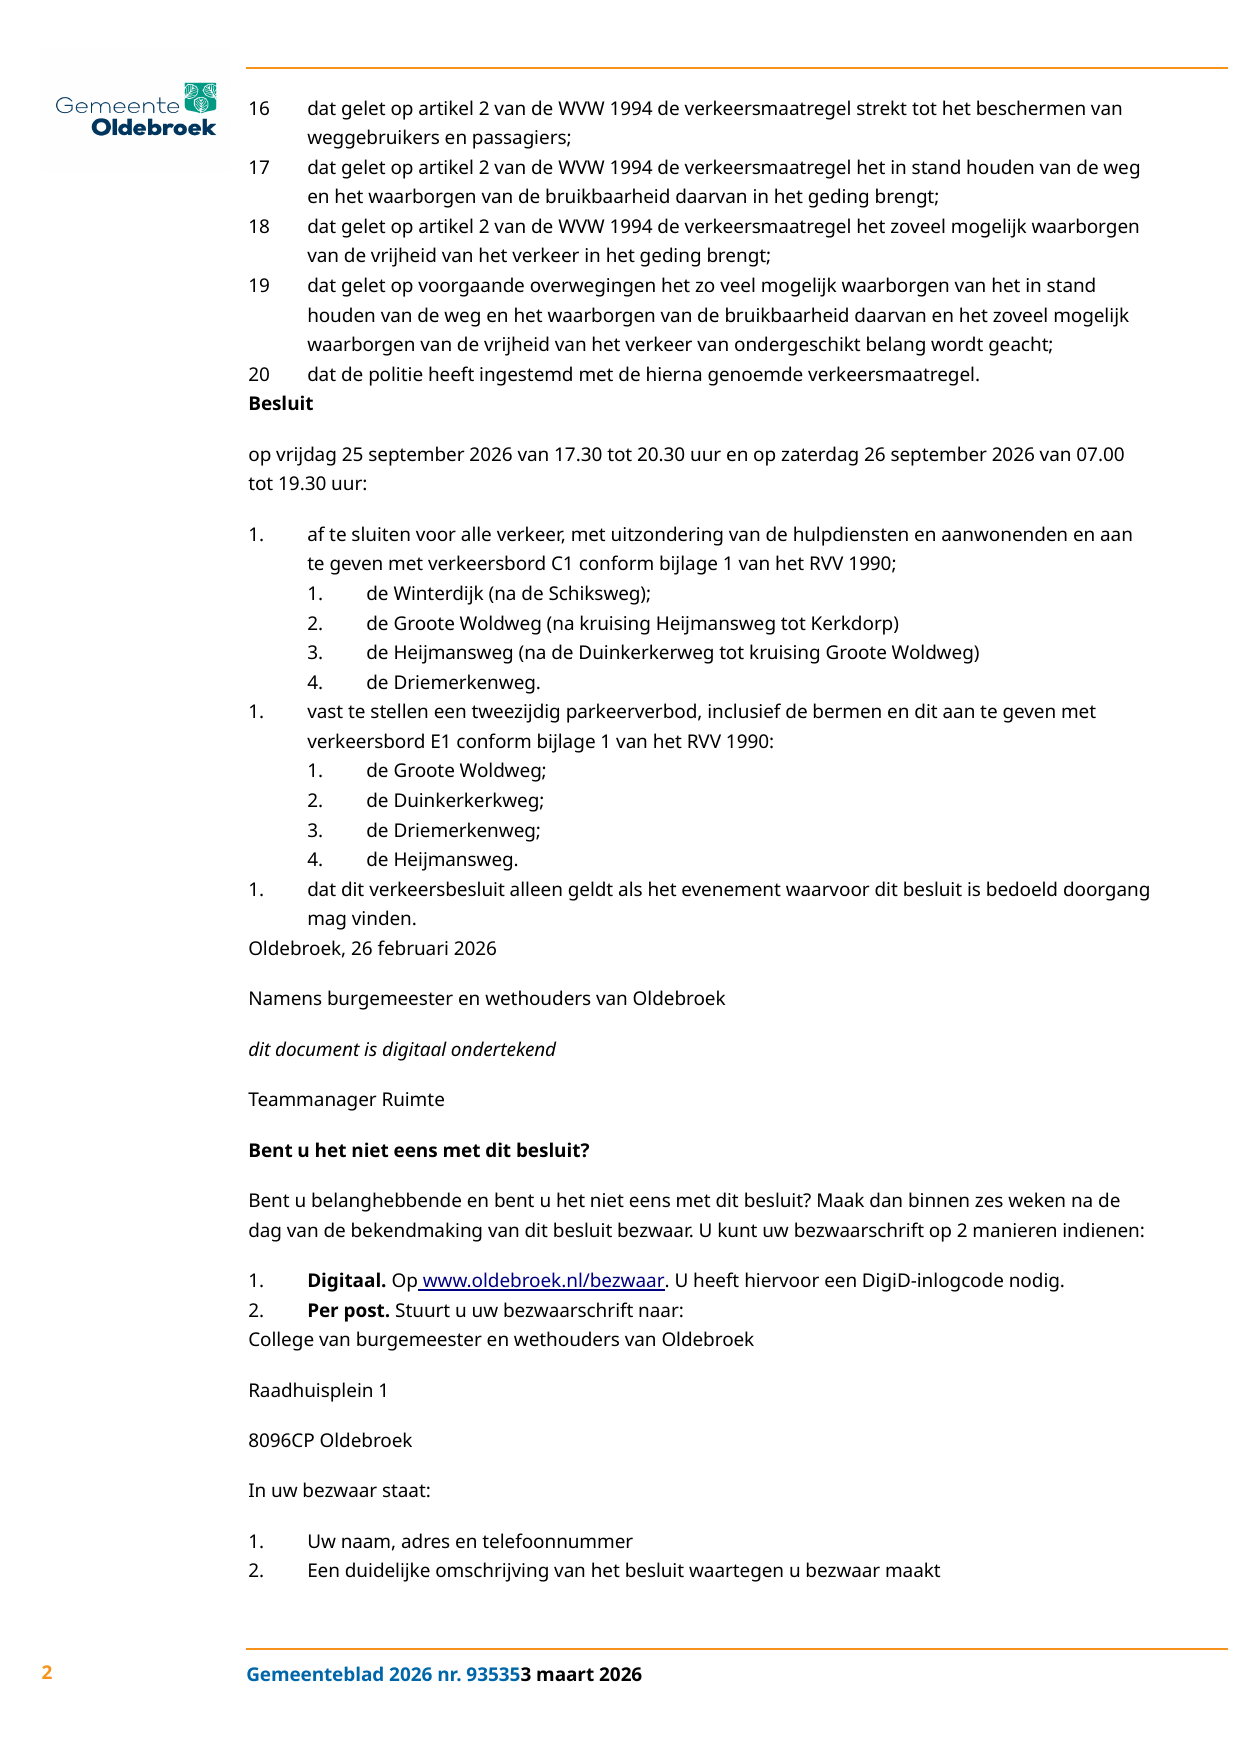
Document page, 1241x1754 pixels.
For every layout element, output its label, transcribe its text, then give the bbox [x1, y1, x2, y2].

list Per post. Stuurt u uw bezwaarschrift naar: [248, 1297, 1152, 1323]
list af te sluiten voor alle verkeer, met uitzondering van de hulpdiensten en aanwonenden en aan te geven met verkeersbord C1 conform bijlage 1 van het RVV 1990; [248, 521, 1152, 576]
text Bent u belanghebbende en bent u het niet eens met dit besluit? Maak dan binnen zes weken na de dag van de bekendmaking van dit besluit bezwaar. U kunt uw bezwaarschrift op 2 manieren indienen: [248, 1187, 1152, 1243]
picture [41, 47, 231, 172]
text 8096CP Oldebroek [248, 1427, 1152, 1453]
text Raadhuisplein 1 [248, 1377, 1152, 1403]
text Besluit [248, 391, 1152, 416]
text Teammanager Ruimte [248, 1086, 1152, 1112]
list de Heijmansweg (na de Duinkerkerweg tot kruising Groote Woldweg) [307, 639, 1152, 665]
list Digitaal. Op www.oldebroek.nl/bezwaar. U heeft hiervoor een DigiD-inlogcode nodig. [248, 1267, 1152, 1293]
text op vrijdag 25 september 2026 van 17.30 tot 20.30 uur en op zaterdag 26 september 2026 van 07.00 tot 19.30 uur: [248, 441, 1152, 496]
list de Driemerkenweg. [307, 669, 1152, 695]
list vast te stellen een tweezijdig parkeerverbod, inclusief de bermen en dit aan te geven met verkeersbord E1 conform bijlage 1 van het RVV 1990: [248, 698, 1152, 754]
list de Groote Woldweg; [307, 758, 1152, 783]
list de Driemerkenweg; [307, 817, 1152, 843]
list dat dit verkeersbesluit alleen geldt als het evenement waarvoor dit besluit is bedoeld doorgang mag vinden. [248, 876, 1152, 931]
list dat gelet op voorgaande overwegingen het zo veel mogelijk waarborgen van het in stand houden van de weg en het waarborgen van de bruikbaarheid daarvan en het zoveel mogelijk waarborgen van de vrijheid van het verkeer van ondergeschikt belang wordt geacht; [248, 272, 1152, 357]
list dat gelet op artikel 2 van de WVW 1994 de verkeersmaatregel het zoveel mogelijk waarborgen van de vrijheid van het verkeer in het geding brengt; [248, 213, 1152, 268]
list Uw naam, adres en telefoonnummer [248, 1528, 1152, 1554]
text Oldebroek, 26 februari 2026 [248, 935, 1152, 961]
list Een duidelijke omschrijving van het besluit waartegen u bezwaar maakt [248, 1558, 1152, 1583]
list dat de politie heeft ingestemd met de hierna genoemde verkeersmaatregel. [248, 361, 1152, 387]
text College van burgemeester en wethouders van Oldebroek [248, 1326, 1152, 1352]
text dit document is digitaal ondertekend [248, 1036, 1152, 1062]
list de Heijmansweg. [307, 846, 1152, 872]
list dat gelet op artikel 2 van de WVW 1994 de verkeersmaatregel het in stand houden van de weg en het waarborgen van de bruikbaarheid daarvan in het geding brengt; [248, 154, 1152, 209]
text In uw bezwaar staat: [248, 1478, 1152, 1503]
text Namens burgemeester en wethouders van Oldebroek [248, 986, 1152, 1011]
list de Duinkerkerkweg; [307, 787, 1152, 813]
text Bent u het niet eens met dit besluit? [248, 1137, 1152, 1163]
list dat gelet op artikel 2 van de WVW 1994 de verkeersmaatregel strekt tot het beschermen van weggebruikers en passagiers; [248, 95, 1152, 150]
list de Groote Woldweg (na kruising Heijmansweg tot Kerkdorp) [307, 610, 1152, 636]
list de Winterdijk (na de Schiksweg); [307, 580, 1152, 606]
